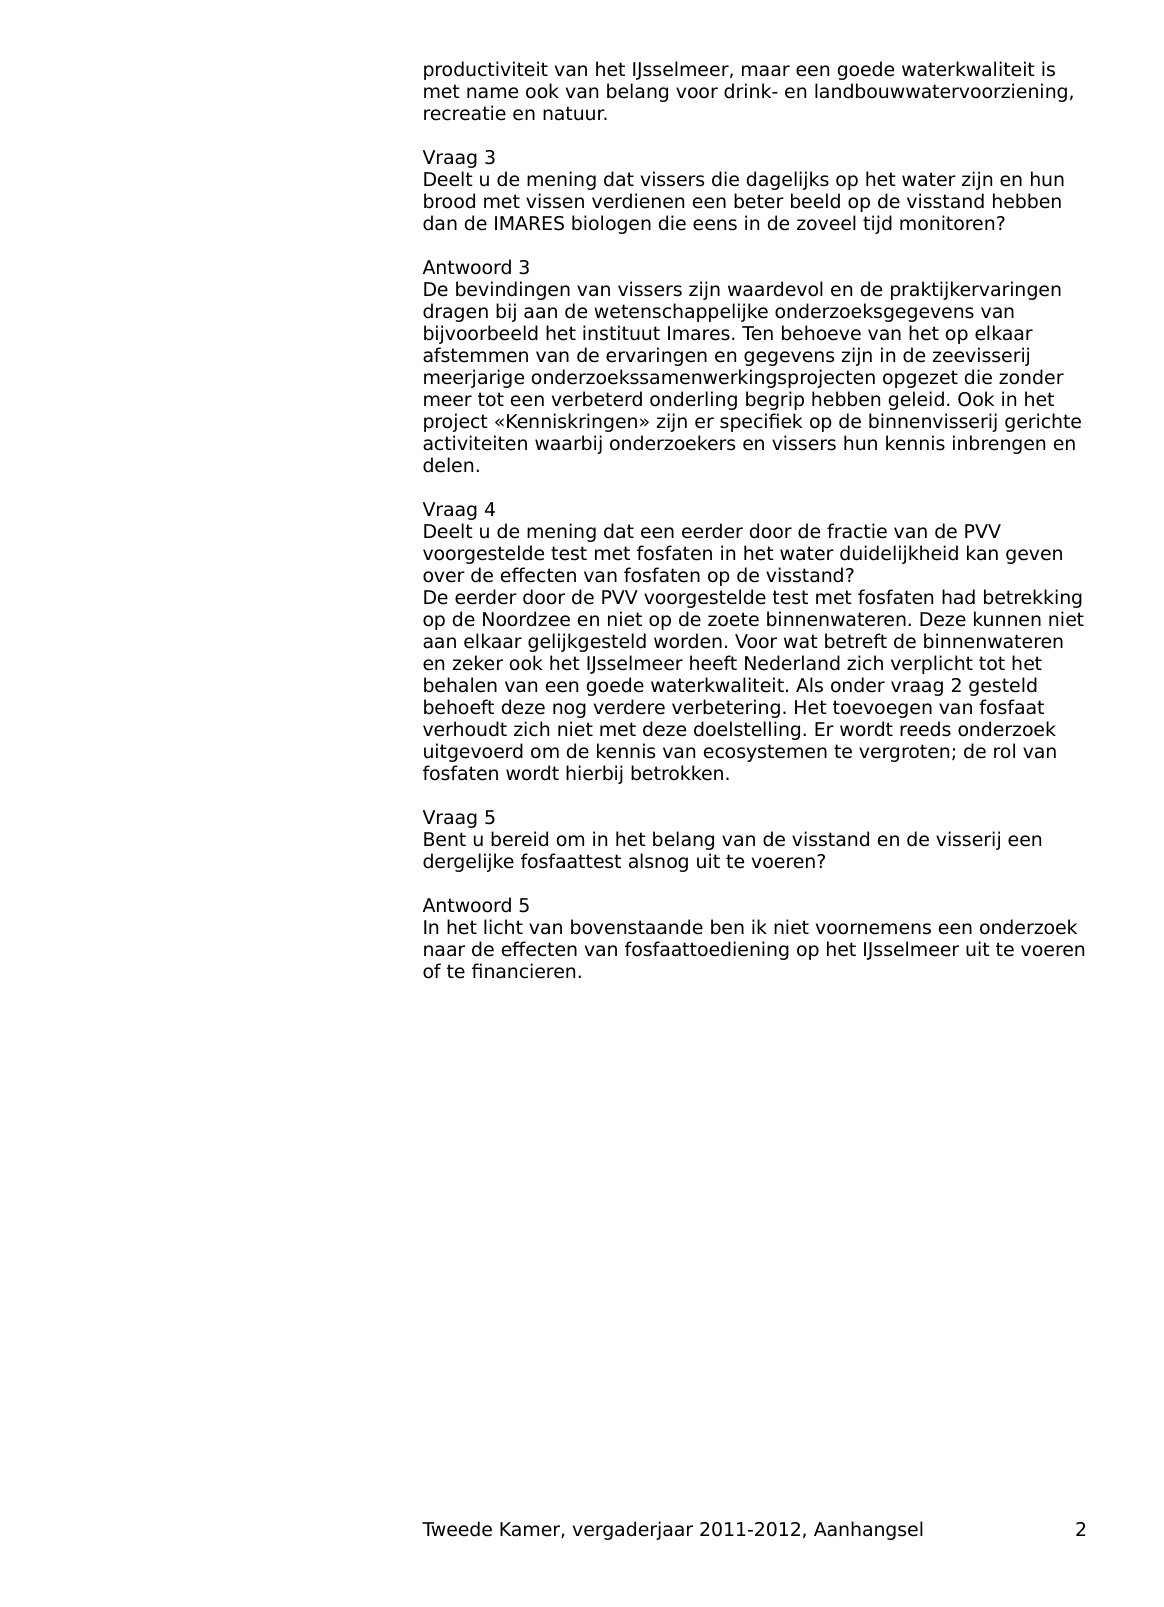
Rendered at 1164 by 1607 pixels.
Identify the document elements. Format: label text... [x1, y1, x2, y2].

text Deelt u de mening dat vissers die dagelijks op het water zijn en hun brood met vissen verdienen een beter beeld op de visstand hebben dan de IMARES biologen die eens in de zoveel tijd monitoren? [422, 169, 1087, 235]
text Antwoord 5 [422, 895, 1087, 917]
text De eerder door de PVV voorgestelde test met fosfaten had betrekking op de Noordzee en niet op de zoete binnenwateren. Deze kunnen niet aan elkaar gelijkgesteld worden. Voor wat betreft de binnenwateren en zeker ook het IJsselmeer heeft Nederland zich verplicht tot het behalen van een goede waterkwaliteit. Als onder vraag 2 gesteld behoeft deze nog verdere verbetering. Het toevoegen van fosfaat verhoudt zich niet met deze doelstelling. Er wordt reeds onderzoek uitgevoerd om de kennis van ecosystemen te vergroten; de rol van fosfaten wordt hierbij betrokken. [422, 587, 1087, 785]
text De bevindingen van vissers zijn waardevol en de praktijkervaringen dragen bij aan de wetenschappelijke onderzoeksgegevens van bijvoorbeeld het instituut Imares. Ten behoeve van het op elkaar afstemmen van de ervaringen en gegevens zijn in de zeevisserij meerjarige onderzoekssamenwerkingsprojecten opgezet die zonder meer tot een verbeterd onderling begrip hebben geleid. Ook in het project «Kenniskringen» zijn er specifiek op de binnenvisserij gerichte activiteiten waarbij onderzoekers en vissers hun kennis inbrengen en delen. [422, 279, 1087, 477]
text Vraag 4 [422, 499, 1087, 521]
text Vraag 3 [422, 147, 1087, 169]
text Antwoord 3 [422, 257, 1087, 279]
text In het licht van bovenstaande ben ik niet voornemens een onderzoek naar de effecten van fosfaattoediening op het IJsselmeer uit te voeren of te financieren. [422, 917, 1087, 983]
text Deelt u de mening dat een eerder door de fractie van de PVV voorgestelde test met fosfaten in het water duidelijkheid kan geven over de effecten van fosfaten op de visstand? [422, 521, 1087, 587]
text Vraag 5 [422, 807, 1087, 829]
text Bent u bereid om in het belang van de visstand en de visserij een dergelijke fosfaattest alsnog uit te voeren? [422, 829, 1087, 873]
text productiviteit van het IJsselmeer, maar een goede waterkwaliteit is met name ook van belang voor drink- en landbouwwatervoorziening, recreatie en natuur. [422, 59, 1087, 125]
